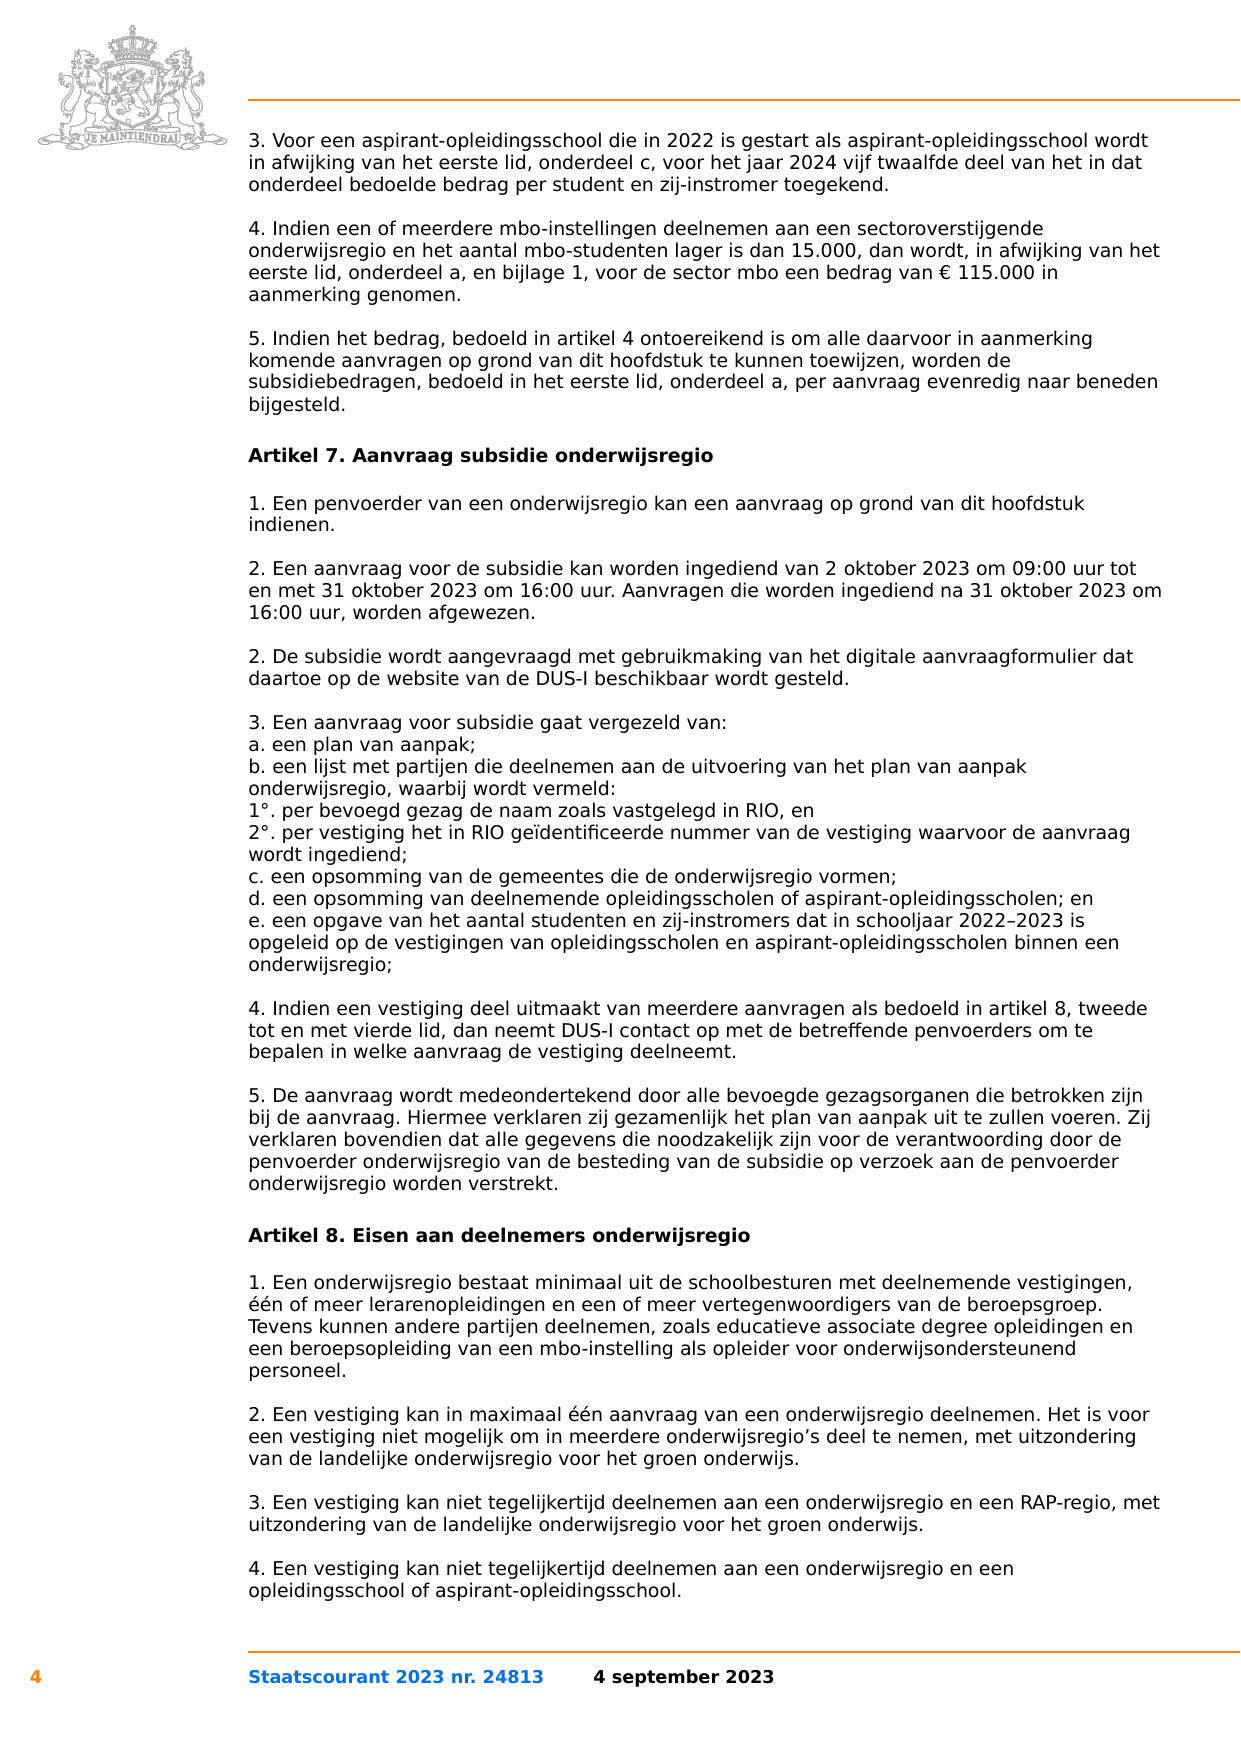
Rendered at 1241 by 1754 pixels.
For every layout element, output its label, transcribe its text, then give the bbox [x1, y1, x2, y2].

text 1°. per bevoegd gezag de naam zoals vastgelegd in RIO, en [248, 800, 1163, 822]
text 5. Indien het bedrag, bedoeld in artikel 4 ontoereikend is om alle daarvoor in aanmerking komende aanvragen op grond van dit hoofdstuk te kunnen toewijzen, worden de subsidiebedragen, bedoeld in het eerste lid, onderdeel a, per aanvraag evenredig naar beneden bijgesteld. [248, 327, 1163, 415]
text 4. Indien een of meerdere mbo-instellingen deelnemen aan een sectoroverstijgende onderwijsregio en het aantal mbo-studenten lager is dan 15.000, dan wordt, in afwijking van het eerste lid, onderdeel a, en bijlage 1, voor de sector mbo een bedrag van € 115.000 in aanmerking genomen. [248, 218, 1163, 306]
text 2°. per vestiging het in RIO geïdentificeerde nummer van de vestiging waarvoor de aanvraag wordt ingediend; [248, 822, 1163, 866]
text e. een opgave van het aantal studenten en zij-instromers dat in schooljaar 2022–2023 is opgeleid op de vestigingen van opleidingsscholen en aspirant-opleidingsscholen binnen een onderwijsregio; [248, 910, 1163, 976]
text 3. Voor een aspirant-opleidingsschool die in 2022 is gestart als aspirant-opleidingsschool wordt in afwijking van het eerste lid, onderdeel c, voor het jaar 2024 vijf twaalfde deel van het in dat onderdeel bedoelde bedrag per student en zij-instromer toegekend. [248, 130, 1163, 196]
text 2. Een vestiging kan in maximaal één aanvraag van een onderwijsregio deelnemen. Het is voor een vestiging niet mogelijk om in meerdere onderwijsregio’s deel te nemen, met uitzondering van de landelijke onderwijsregio voor het groen onderwijs. [248, 1404, 1163, 1470]
text c. een opsomming van de gemeentes die de onderwijsregio vormen; [248, 866, 1163, 888]
text 2. Een aanvraag voor de subsidie kan worden ingediend van 2 oktober 2023 om 09:00 uur tot en met 31 oktober 2023 om 16:00 uur. Aanvragen die worden ingediend na 31 oktober 2023 om 16:00 uur, worden afgewezen. [248, 558, 1163, 624]
text d. een opsomming van deelnemende opleidingsscholen of aspirant-opleidingsscholen; en [248, 888, 1163, 910]
subtitle Artikel 7. Aanvraag subsidie onderwijsregio [248, 445, 1163, 467]
text 1. Een penvoerder van een onderwijsregio kan een aanvraag op grond van dit hoofdstuk indienen. [248, 492, 1163, 536]
text 3. Een aanvraag voor subsidie gaat vergezeld van: [248, 712, 1163, 734]
text 4. Een vestiging kan niet tegelijkertijd deelnemen aan een onderwijsregio en een opleidingsschool of aspirant-opleidingsschool. [248, 1558, 1163, 1602]
text 1. Een onderwijsregio bestaat minimaal uit de schoolbesturen met deelnemende vestigingen, één of meer lerarenopleidingen en een of meer vertegenwoordigers van de beroepsgroep. Tevens kunnen andere partijen deelnemen, zoals educatieve associate degree opleidingen en een beroepsopleiding van een mbo-instelling als opleider voor onderwijsondersteunend personeel. [248, 1272, 1163, 1382]
text 3. Een vestiging kan niet tegelijkertijd deelnemen aan een onderwijsregio en een RAP-regio, met uitzondering van de landelijke onderwijsregio voor het groen onderwijs. [248, 1492, 1163, 1536]
picture [38, 25, 227, 150]
subtitle Artikel 8. Eisen aan deelnemers onderwijsregio [248, 1225, 1163, 1247]
text 2. De subsidie wordt aangevraagd met gebruikmaking van het digitale aanvraagformulier dat daartoe op de website van de DUS-I beschikbaar wordt gesteld. [248, 646, 1163, 690]
text 4. Indien een vestiging deel uitmaakt van meerdere aanvragen als bedoeld in artikel 8, tweede tot en met vierde lid, dan neemt DUS-I contact op met de betreffende penvoerders om te bepalen in welke aanvraag de vestiging deelneemt. [248, 997, 1163, 1063]
text 5. De aanvraag wordt medeondertekend door alle bevoegde gezagsorganen die betrokken zijn bij de aanvraag. Hiermee verklaren zij gezamenlijk het plan van aanpak uit te zullen voeren. Zij verklaren bovendien dat alle gegevens die noodzakelijk zijn voor de verantwoording door de penvoerder onderwijsregio van de besteding van de subsidie op verzoek aan de penvoerder onderwijsregio worden verstrekt. [248, 1085, 1163, 1195]
text a. een plan van aanpak; [248, 734, 1163, 756]
text b. een lijst met partijen die deelnemen aan de uitvoering van het plan van aanpak onderwijsregio, waarbij wordt vermeld: [248, 756, 1163, 800]
